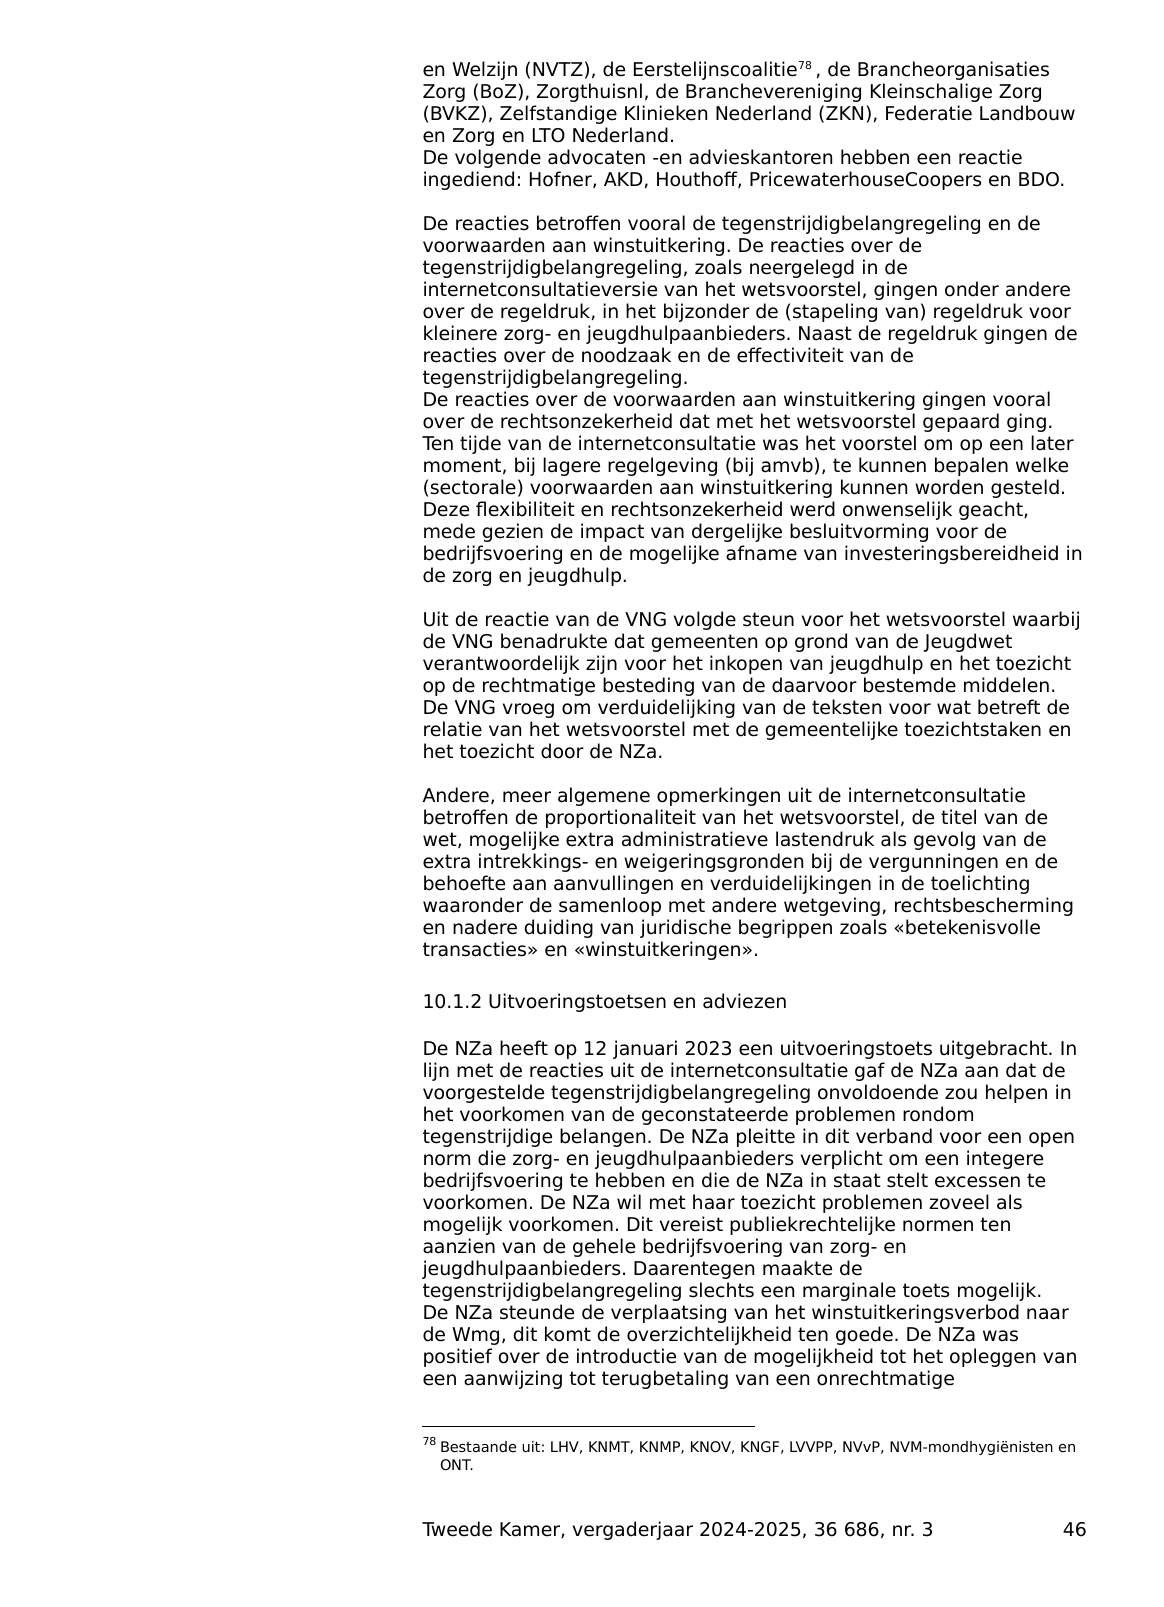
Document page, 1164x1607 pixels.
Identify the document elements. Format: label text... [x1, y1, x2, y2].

text De reacties over de voorwaarden aan winstuitkering gingen vooral over de rechtsonzekerheid dat met het wetsvoorstel gepaard ging. Ten tijde van de internetconsultatie was het voorstel om op een later moment, bij lagere regelgeving (bij amvb), te kunnen bepalen welke (sectorale) voorwaarden aan winstuitkering kunnen worden gesteld. Deze flexibiliteit en rechtsonzekerheid werd onwenselijk geacht, mede gezien de impact van dergelijke besluitvorming voor de bedrijfsvoering en de mogelijke afname van investeringsbereidheid in de zorg en jeugdhulp. [422, 389, 1087, 587]
text Andere, meer algemene opmerkingen uit de internetconsultatie betroffen de proportionaliteit van het wetsvoorstel, de titel van de wet, mogelijke extra administratieve lastendruk als gevolg van de extra intrekkings- en weigeringsgronden bij de vergunningen en de behoefte aan aanvullingen en verduidelijkingen in de toelichting waaronder de samenloop met andere wetgeving, rechtsbescherming en nadere duiding van juridische begrippen zoals «betekenisvolle transacties» en «winstuitkeringen». [422, 785, 1087, 961]
text De NZa steunde de verplaatsing van het winstuitkeringsverbod naar de Wmg, dit komt de overzichtelijkheid ten goede. De NZa was positief over de introductie van de mogelijkheid tot het opleggen van een aanwijzing tot terugbetaling van een onrechtmatige [422, 1302, 1087, 1389]
text De reacties betroffen vooral de tegenstrijdigbelangregeling en de voorwaarden aan winstuitkering. De reacties over de tegenstrijdigbelangregeling, zoals neergelegd in de internetconsultatieversie van het wetsvoorstel, gingen onder andere over de regeldruk, in het bijzonder de (stapeling van) regeldruk voor kleinere zorg- en jeugdhulpaanbieders. Naast de regeldruk gingen de reacties over de noodzaak en de effectiviteit van de tegenstrijdigbelangregeling. [422, 213, 1087, 389]
text en Welzijn (NVTZ), de Eerstelijnscoalitie, de Brancheorganisaties Zorg (BoZ), Zorgthuisnl, de Branchevereniging Kleinschalige Zorg (BVKZ), Zelfstandige Klinieken Nederland (ZKN), Federatie Landbouw en Zorg en LTO Nederland. [422, 59, 1087, 147]
text Uit de reactie van de VNG volgde steun voor het wetsvoorstel waarbij de VNG benadrukte dat gemeenten op grond van de Jeugdwet verantwoordelijk zijn voor het inkopen van jeugdhulp en het toezicht op de rechtmatige besteding van de daarvoor bestemde middelen. De VNG vroeg om verduidelijking van de teksten voor wat betreft de relatie van het wetsvoorstel met de gemeentelijke toezichtstaken en het toezicht door de NZa. [422, 609, 1087, 763]
text De volgende advocaten -en advieskantoren hebben een reactie ingediend: Hofner, AKD, Houthoff, PricewaterhouseCoopers en BDO. [422, 147, 1087, 191]
subtitle 10.1.2 Uitvoeringstoetsen en adviezen [422, 991, 1087, 1013]
text De NZa heeft op 12 januari 2023 een uitvoeringstoets uitgebracht. In lijn met de reacties uit de internetconsultatie gaf de NZa aan dat de voorgestelde tegenstrijdigbelangregeling onvoldoende zou helpen in het voorkomen van de geconstateerde problemen rondom tegenstrijdige belangen. De NZa pleitte in dit verband voor een open norm die zorg- en jeugdhulpaanbieders verplicht om een integere bedrijfsvoering te hebben en die de NZa in staat stelt excessen te voorkomen. De NZa wil met haar toezicht problemen zoveel als mogelijk voorkomen. Dit vereist publiekrechtelijke normen ten aanzien van de gehele bedrijfsvoering van zorg- en jeugdhulpaanbieders. Daarentegen maakte de tegenstrijdigbelangregeling slechts een marginale toets mogelijk. [422, 1038, 1087, 1302]
text Bestaande uit: LHV, KNMT, KNMP, KNOV, KNGF, LVVPP, NVvP, NVM-mondhygiënisten en ONT. [422, 1435, 1087, 1474]
